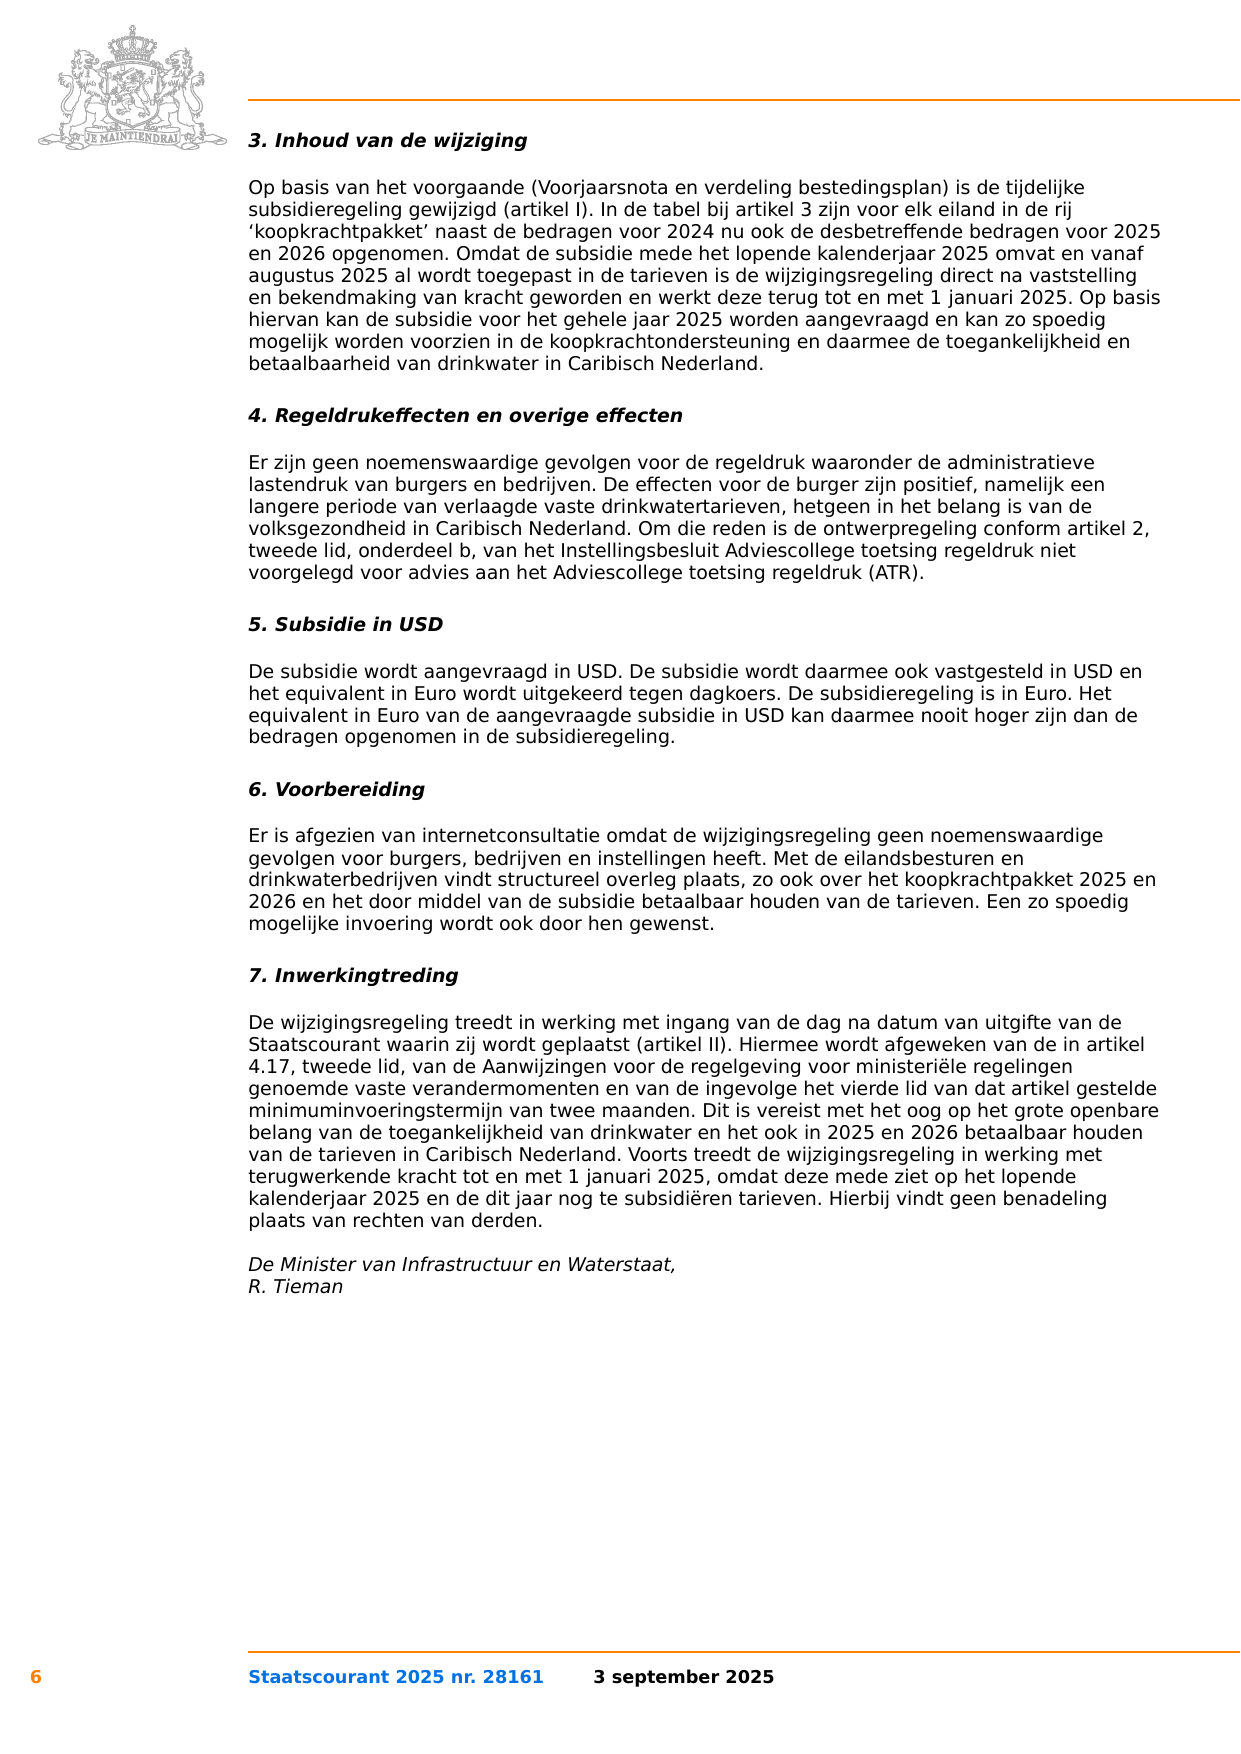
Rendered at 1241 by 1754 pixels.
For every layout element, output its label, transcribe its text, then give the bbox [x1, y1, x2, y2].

picture [38, 25, 227, 150]
subtitle 4. Regeldrukeffecten en overige effecten [248, 405, 1163, 427]
text De subsidie wordt aangevraagd in USD. De subsidie wordt daarmee ook vastgesteld in USD en het equivalent in Euro wordt uitgekeerd tegen dagkoers. De subsidieregeling is in Euro. Het equivalent in Euro van de aangevraagde subsidie in USD kan daarmee nooit hoger zijn dan de bedragen opgenomen in de subsidieregeling. [248, 661, 1163, 748]
subtitle 3. Inhoud van de wijziging [248, 130, 1163, 152]
subtitle 6. Voorbereiding [248, 778, 1163, 800]
subtitle 5. Subsidie in USD [248, 613, 1163, 636]
text Er is afgezien van internetconsultatie omdat de wijzigingsregeling geen noemenswaardige gevolgen voor burgers, bedrijven en instellingen heeft. Met de eilandsbesturen en drinkwaterbedrijven vindt structureel overleg plaats, zo ook over het koopkrachtpakket 2025 en 2026 en het door middel van de subsidie betaalbaar houden van de tarieven. Een zo spoedig mogelijke invoering wordt ook door hen gewenst. [248, 825, 1163, 935]
text Er zijn geen noemenswaardige gevolgen voor de regeldruk waaronder de administratieve lastendruk van burgers en bedrijven. De effecten voor de burger zijn positief, namelijk een langere periode van verlaagde vaste drinkwatertarieven, hetgeen in het belang is van de volksgezondheid in Caribisch Nederland. Om die reden is de ontwerpregeling conform artikel 2, tweede lid, onderdeel b, van het Instellingsbesluit Adviescollege toetsing regeldruk niet voorgelegd voor advies aan het Adviescollege toetsing regeldruk (ATR). [248, 452, 1163, 583]
subtitle 7. Inwerkingtreding [248, 965, 1163, 987]
text Op basis van het voorgaande (Voorjaarsnota en verdeling bestedingsplan) is de tijdelijke subsidieregeling gewijzigd (artikel I). In de tabel bij artikel 3 zijn voor elk eiland in de rij ‘koopkrachtpakket’ naast de bedragen voor 2024 nu ook de desbetreffende bedragen voor 2025 en 2026 opgenomen. Omdat de subsidie mede het lopende kalenderjaar 2025 omvat en vanaf augustus 2025 al wordt toegepast in de tarieven is de wijzigingsregeling direct na vaststelling en bekendmaking van kracht geworden en werkt deze terug tot en met 1 januari 2025. Op basis hiervan kan de subsidie voor het gehele jaar 2025 worden aangevraagd en kan zo spoedig mogelijk worden voorzien in de koopkrachtondersteuning en daarmee de toegankelijkheid en betaalbaarheid van drinkwater in Caribisch Nederland. [248, 177, 1163, 375]
text De wijzigingsregeling treedt in werking met ingang van de dag na datum van uitgifte van de Staatscourant waarin zij wordt geplaatst (artikel II). Hiermee wordt afgeweken van de in artikel 4.17, tweede lid, van de Aanwijzingen voor de regelgeving voor ministeriële regelingen genoemde vaste verandermomenten en van de ingevolge het vierde lid van dat artikel gestelde minimuminvoeringstermijn van twee maanden. Dit is vereist met het oog op het grote openbare belang van de toegankelijkheid van drinkwater en het ook in 2025 en 2026 betaalbaar houden van de tarieven in Caribisch Nederland. Voorts treedt de wijzigingsregeling in werking met terugwerkende kracht tot en met 1 januari 2025, omdat deze mede ziet op het lopende kalenderjaar 2025 en de dit jaar nog te subsidiëren tarieven. Hierbij vindt geen benadeling plaats van rechten van derden. [248, 1012, 1163, 1232]
text De Minister van Infrastructuur en Waterstaat, R. Tieman [248, 1254, 1163, 1298]
